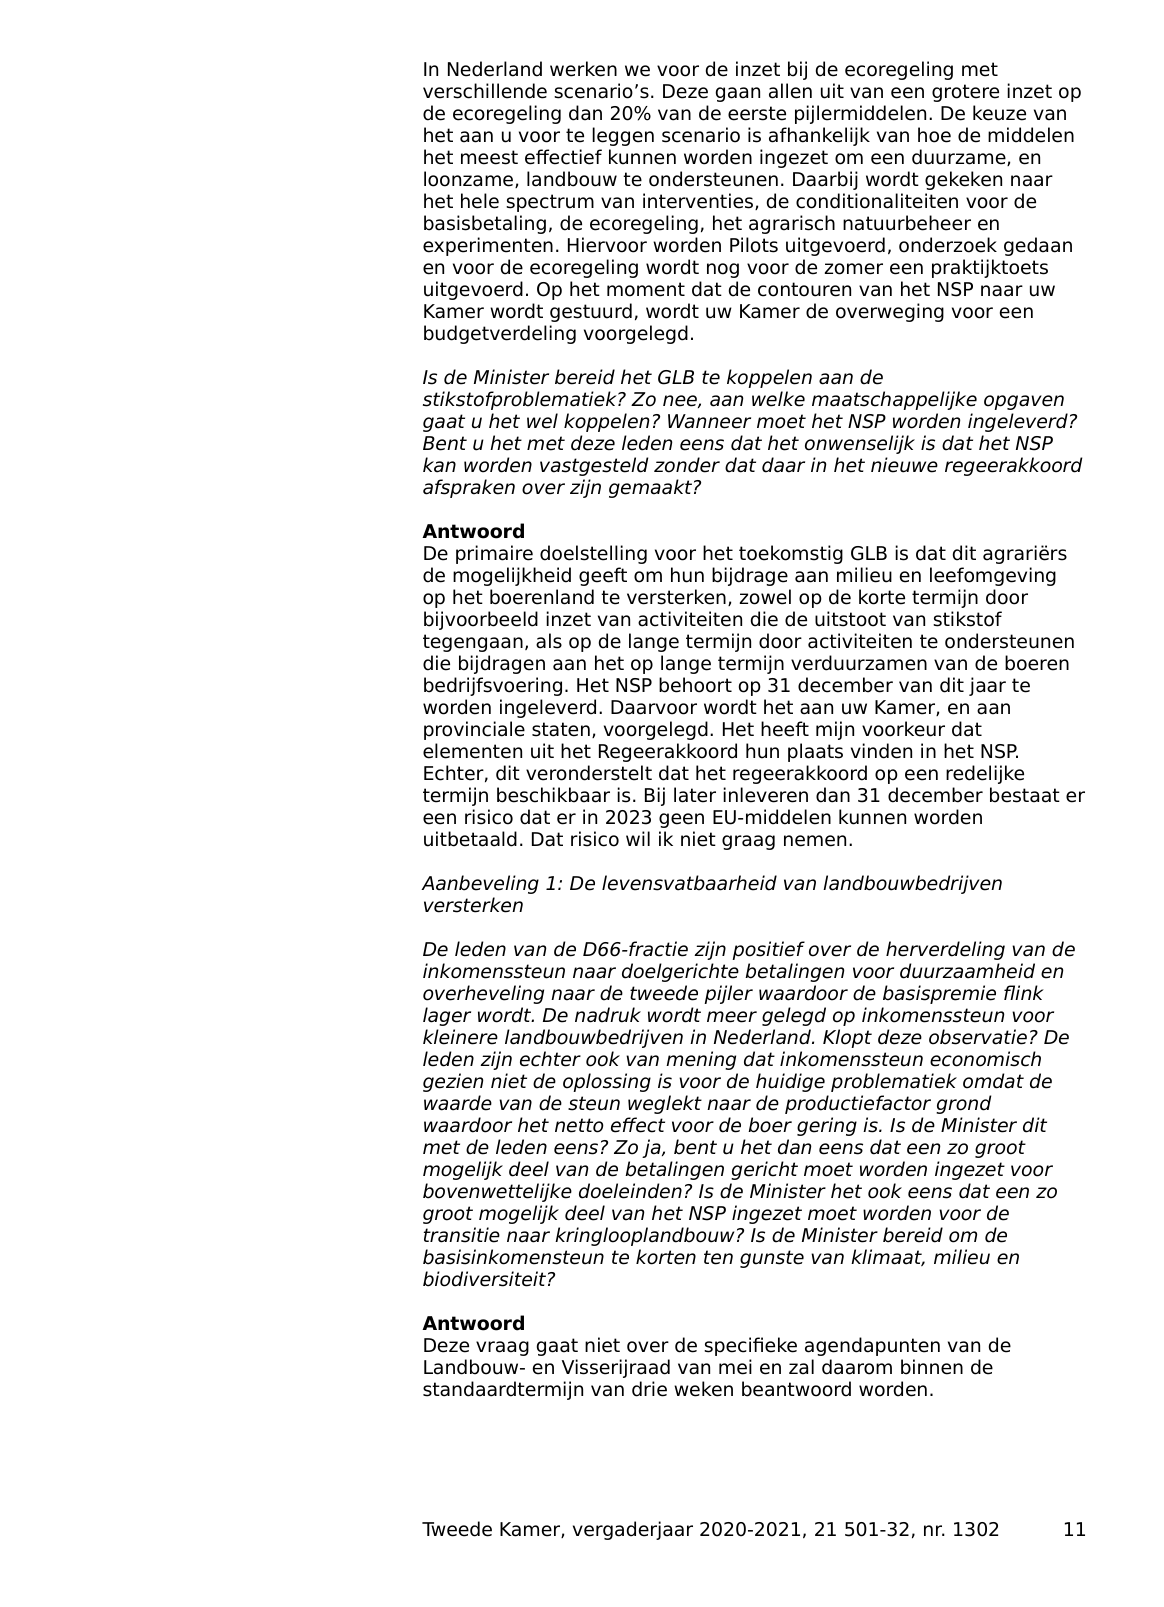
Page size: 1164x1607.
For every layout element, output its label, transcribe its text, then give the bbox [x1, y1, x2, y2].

text De primaire doelstelling voor het toekomstig GLB is dat dit agrariërs de mogelijkheid geeft om hun bijdrage aan milieu en leefomgeving op het boerenland te versterken, zowel op de korte termijn door bijvoorbeeld inzet van activiteiten die de uitstoot van stikstof tegengaan, als op de lange termijn door activiteiten te ondersteunen die bijdragen aan het op lange termijn verduurzamen van de boeren bedrijfsvoering. Het NSP behoort op 31 december van dit jaar te worden ingeleverd. Daarvoor wordt het aan uw Kamer, en aan provinciale staten, voorgelegd. Het heeft mijn voorkeur dat elementen uit het Regeerakkoord hun plaats vinden in het NSP. Echter, dit veronderstelt dat het regeerakkoord op een redelijke termijn beschikbaar is. Bij later inleveren dan 31 december bestaat er een risico dat er in 2023 geen EU-middelen kunnen worden uitbetaald. Dat risico wil ik niet graag nemen. [422, 543, 1087, 851]
text Deze vraag gaat niet over de specifieke agendapunten van de Landbouw- en Visserijraad van mei en zal daarom binnen de standaardtermijn van drie weken beantwoord worden. [422, 1335, 1087, 1401]
text In Nederland werken we voor de inzet bij de ecoregeling met verschillende scenario’s. Deze gaan allen uit van een grotere inzet op de ecoregeling dan 20% van de eerste pijlermiddelen. De keuze van het aan u voor te leggen scenario is afhankelijk van hoe de middelen het meest effectief kunnen worden ingezet om een duurzame, en loonzame, landbouw te ondersteunen. Daarbij wordt gekeken naar het hele spectrum van interventies, de conditionaliteiten voor de basisbetaling, de ecoregeling, het agrarisch natuurbeheer en experimenten. Hiervoor worden Pilots uitgevoerd, onderzoek gedaan en voor de ecoregeling wordt nog voor de zomer een praktijktoets uitgevoerd. Op het moment dat de contouren van het NSP naar uw Kamer wordt gestuurd, wordt uw Kamer de overweging voor een budgetverdeling voorgelegd. [422, 59, 1087, 345]
text De leden van de D66-fractie zijn positief over de herverdeling van de inkomenssteun naar doelgerichte betalingen voor duurzaamheid en overheveling naar de tweede pijler waardoor de basispremie flink lager wordt. De nadruk wordt meer gelegd op inkomenssteun voor kleinere landbouwbedrijven in Nederland. Klopt deze observatie? De leden zijn echter ook van mening dat inkomenssteun economisch gezien niet de oplossing is voor de huidige problematiek omdat de waarde van de steun weglekt naar de productiefactor grond waardoor het netto effect voor de boer gering is. Is de Minister dit met de leden eens? Zo ja, bent u het dan eens dat een zo groot mogelijk deel van de betalingen gericht moet worden ingezet voor bovenwettelijke doeleinden? Is de Minister het ook eens dat een zo groot mogelijk deel van het NSP ingezet moet worden voor de transitie naar kringlooplandbouw? Is de Minister bereid om de basisinkomensteun te korten ten gunste van klimaat, milieu en biodiversiteit? [422, 939, 1087, 1291]
text Is de Minister bereid het GLB te koppelen aan de stikstofproblematiek? Zo nee, aan welke maatschappelijke opgaven gaat u het wel koppelen? Wanneer moet het NSP worden ingeleverd? Bent u het met deze leden eens dat het onwenselijk is dat het NSP kan worden vastgesteld zonder dat daar in het nieuwe regeerakkoord afspraken over zijn gemaakt? [422, 367, 1087, 499]
subtitle Aanbeveling 1: De levensvatbaarheid van landbouwbedrijven versterken [422, 873, 1087, 917]
text Antwoord [422, 1313, 1087, 1335]
text Antwoord [422, 521, 1087, 543]
